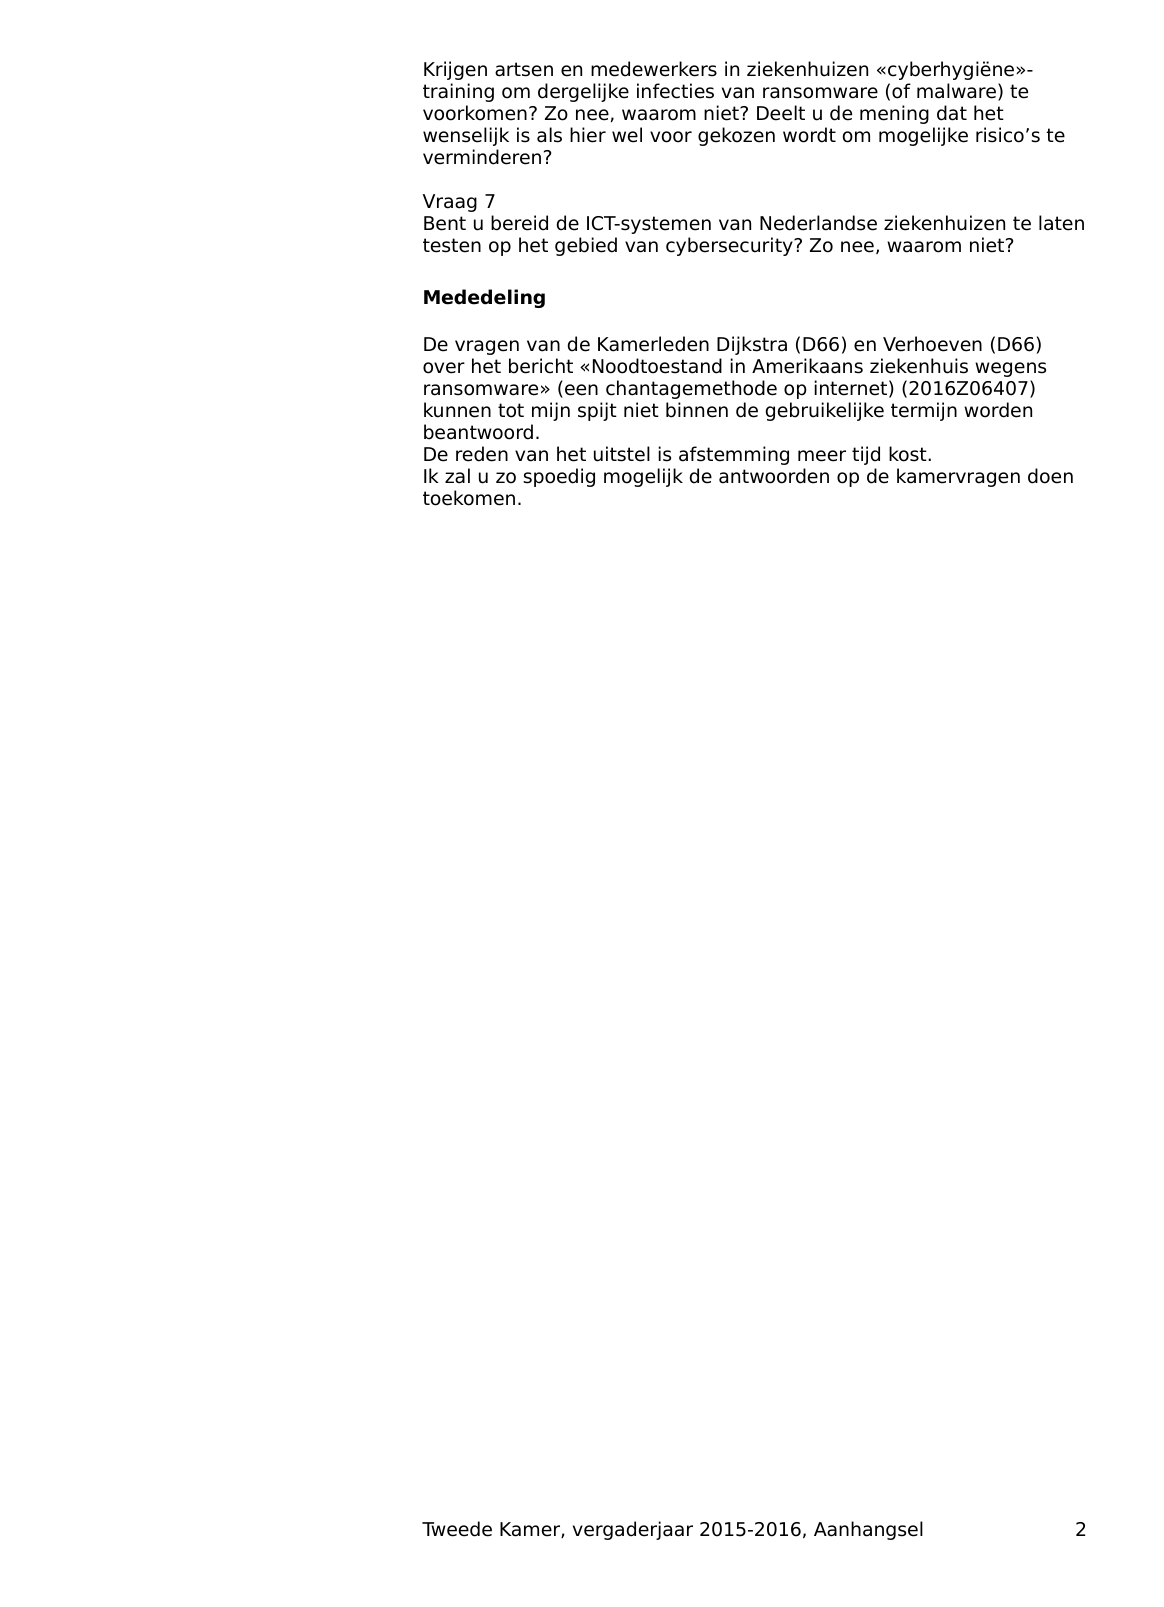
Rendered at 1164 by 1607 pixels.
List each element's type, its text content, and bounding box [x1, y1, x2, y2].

text Vraag 7 [422, 191, 1087, 213]
text Krijgen artsen en medewerkers in ziekenhuizen «cyberhygiëne»-training om dergelijke infecties van ransomware (of malware) te voorkomen? Zo nee, waarom niet? Deelt u de mening dat het wenselijk is als hier wel voor gekozen wordt om mogelijke risico’s te verminderen? [422, 59, 1087, 169]
text De reden van het uitstel is afstemming meer tijd kost. [422, 444, 1087, 466]
text De vragen van de Kamerleden Dijkstra (D66) en Verhoeven (D66) over het bericht «Noodtoestand in Amerikaans ziekenhuis wegens ransomware» (een chantagemethode op internet) (2016Z06407) kunnen tot mijn spijt niet binnen de gebruikelijke termijn worden beantwoord. [422, 334, 1087, 444]
text Bent u bereid de ICT-systemen van Nederlandse ziekenhuizen te laten testen op het gebied van cybersecurity? Zo nee, waarom niet? [422, 213, 1087, 257]
text Ik zal u zo spoedig mogelijk de antwoorden op de kamervragen doen toekomen. [422, 466, 1087, 510]
subtitle Mededeling [422, 287, 1087, 309]
